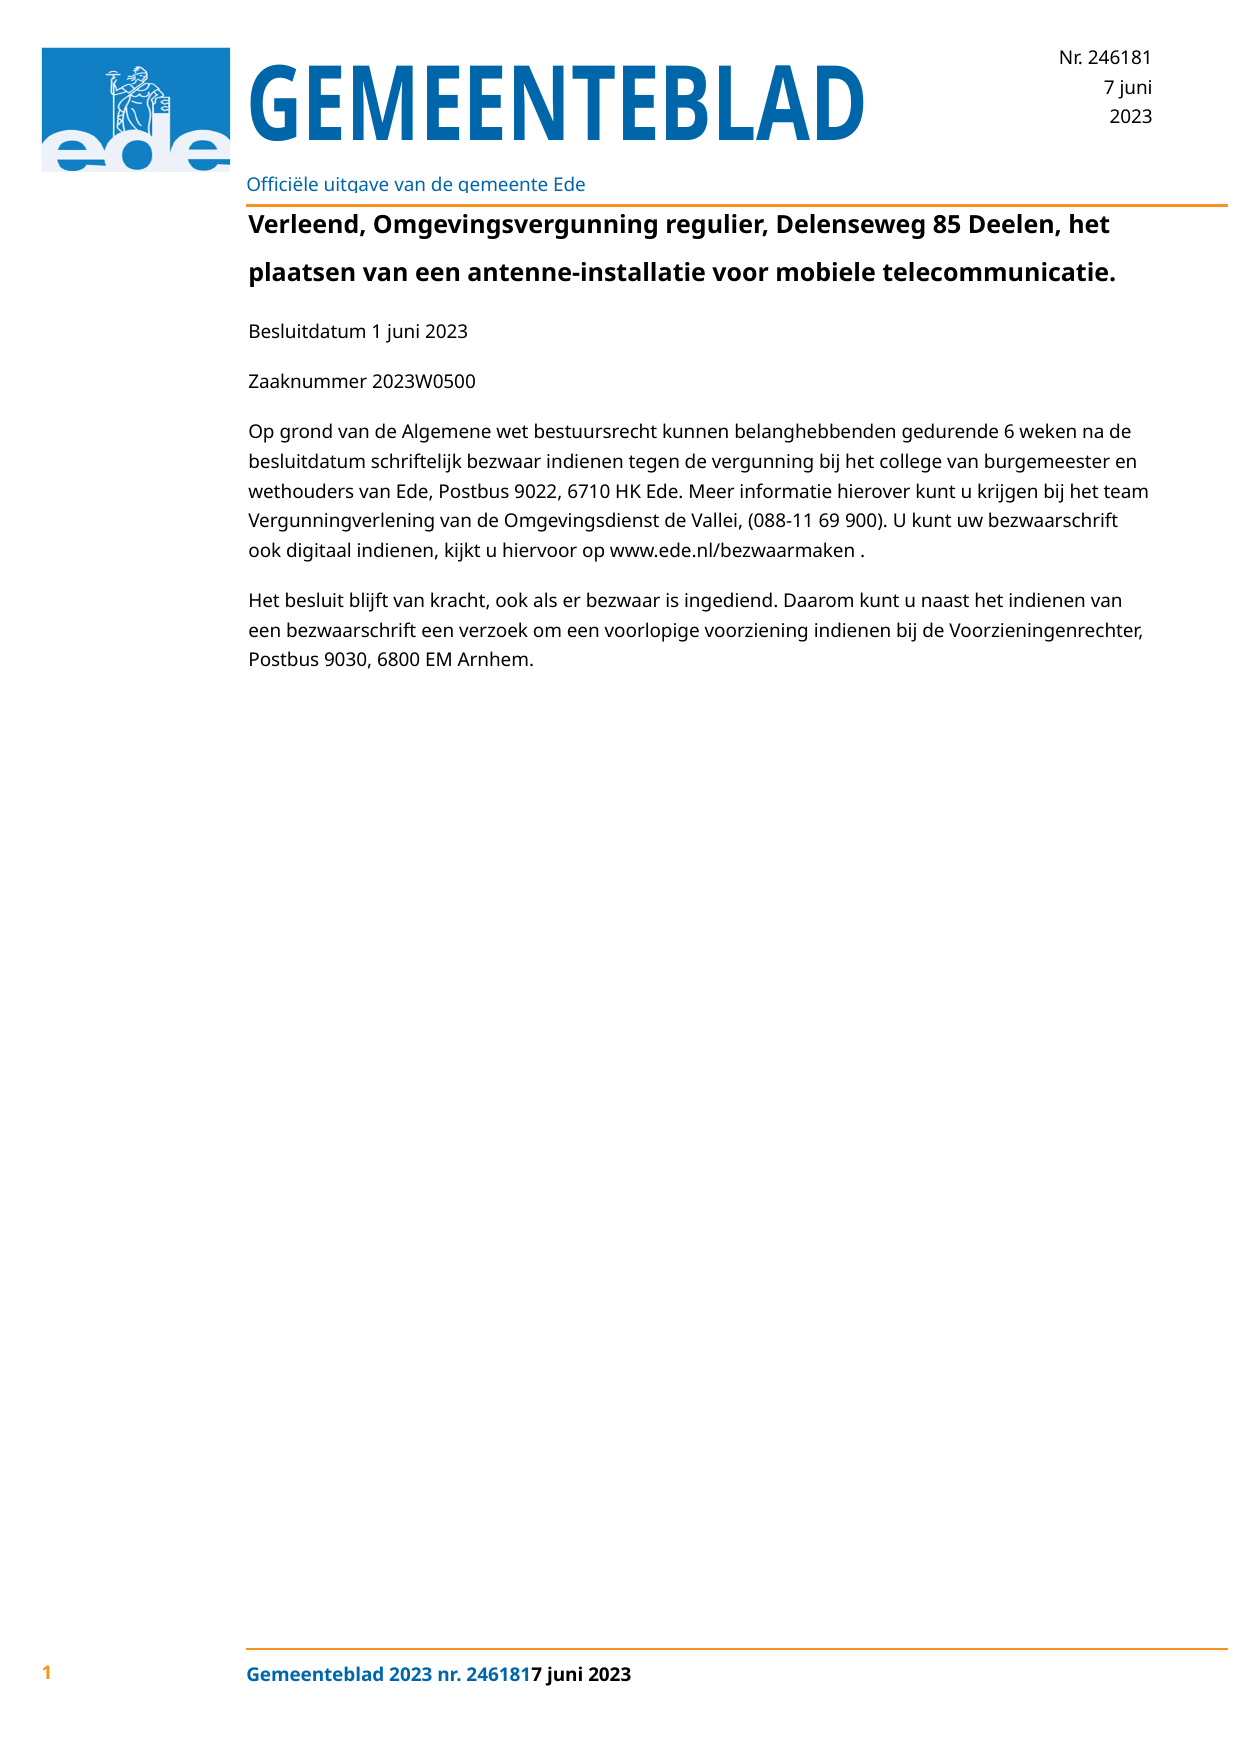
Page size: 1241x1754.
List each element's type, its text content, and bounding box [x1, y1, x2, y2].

text Het besluit blijft van kracht, ook als er bezwaar is ingediend. Daarom kunt u naast het indienen van een bezwaarschrift een verzoek om een voorlopige voorziening indienen bij de Voorzieningenrechter, Postbus 9030, 6800 EM Arnhem. [248, 587, 1152, 672]
text Op grond van de Algemene wet bestuursrecht kunnen belanghebbenden gedurende 6 weken na de besluitdatum schriftelijk bezwaar indienen tegen de vergunning bij het college van burgemeester en wethouders van Ede, Postbus 9022, 6710 HK Ede. Meer informatie hierover kunt u krijgen bij het team Vergunningverlening van de Omgevingsdienst de Vallei, (088-11 69 900). U kunt uw bezwaarschrift ook digitaal indienen, kijkt u hiervoor op www.ede.nl/bezwaarmaken . [248, 419, 1152, 563]
text Besluitdatum 1 juni 2023 [248, 318, 1152, 344]
text Verleend, Omgevingsvergunning regulier, Delenseweg 85 Deelen, het plaatsen van een antenne-installatie voor mobiele telecommunicatie. [248, 207, 1152, 288]
text Zaaknummer 2023W0500 [248, 368, 1152, 394]
picture [41, 47, 231, 172]
